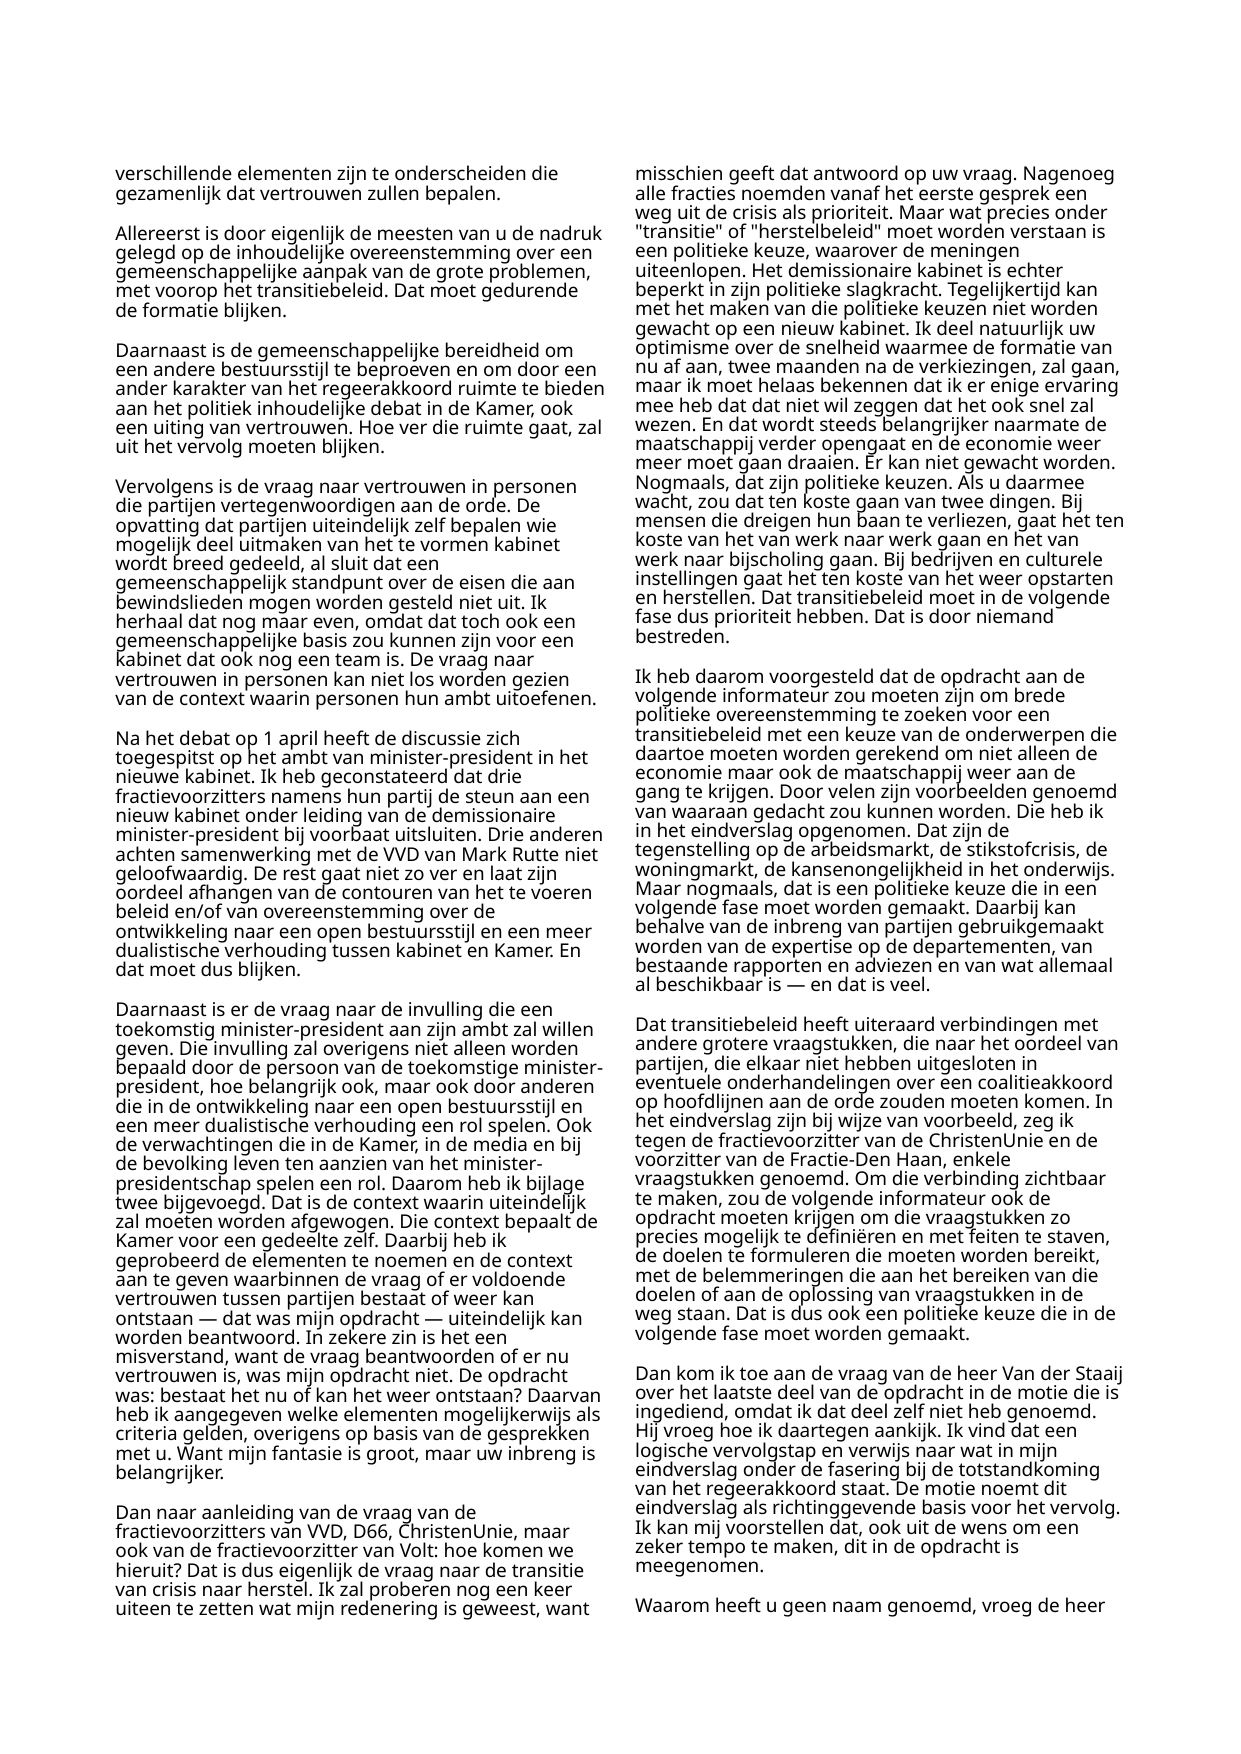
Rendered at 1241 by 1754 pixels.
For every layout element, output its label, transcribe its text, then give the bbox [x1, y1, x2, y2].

text misschien geeft dat antwoord op uw vraag. Nagenoeg alle fracties noemden vanaf het eerste gesprek een weg uit de crisis als prioriteit. Maar wat precies onder "transitie" of "herstelbeleid" moet worden verstaan is een politieke keuze, waarover de meningen uiteenlopen. Het demissionaire kabinet is echter beperkt in zijn politieke slagkracht. Tegelijkertijd kan met het maken van die politieke keuzen niet worden gewacht op een nieuw kabinet. Ik deel natuurlijk uw optimisme over de snelheid waarmee de formatie van nu af aan, twee maanden na de verkiezingen, zal gaan, maar ik moet helaas bekennen dat ik er enige ervaring mee heb dat dat niet wil zeggen dat het ook snel zal wezen. En dat wordt steeds belangrijker naarmate de maatschappij verder opengaat en de economie weer meer moet gaan draaien. Er kan niet gewacht worden. Nogmaals, dat zijn politieke keuzen. Als u daarmee wacht, zou dat ten koste gaan van twee dingen. Bij mensen die dreigen hun baan te verliezen, gaat het ten koste van het van werk naar werk gaan en het van werk naar bijscholing gaan. Bij bedrijven en culturele instellingen gaat het ten koste van het weer opstarten en herstellen. Dat transitiebeleid moet in de volgende fase dus prioriteit hebben. Dat is door niemand bestreden. [635, 165, 1125, 647]
text Vervolgens is de vraag naar vertrouwen in personen die partijen vertegenwoordigen aan de orde. De opvatting dat partijen uiteindelijk zelf bepalen wie mogelijk deel uitmaken van het te vormen kabinet wordt breed gedeeld, al sluit dat een gemeenschappelijk standpunt over de eisen die aan bewindslieden mogen worden gesteld niet uit. Ik herhaal dat nog maar even, omdat dat toch ook een gemeenschappelijke basis zou kunnen zijn voor een kabinet dat ook nog een team is. De vraag naar vertrouwen in personen kan niet los worden gezien van de context waarin personen hun ambt uitoefenen. [115, 478, 605, 709]
text Daarnaast is er de vraag naar de invulling die een toekomstig minister-president aan zijn ambt zal willen geven. Die invulling zal overigens niet alleen worden bepaald door de persoon van de toekomstige minister-president, hoe belangrijk ook, maar ook door anderen die in de ontwikkeling naar een open bestuursstijl en een meer dualistische verhouding een rol spelen. Ook de verwachtingen die in de Kamer, in de media en bij de bevolking leven ten aanzien van het minister-presidentschap spelen een rol. Daarom heb ik bijlage twee bijgevoegd. Dat is de context waarin uiteindelijk zal moeten worden afgewogen. Die context bepaalt de Kamer voor een gedeelte zelf. Daarbij heb ik geprobeerd de elementen te noemen en de context aan te geven waarbinnen de vraag of er voldoende vertrouwen tussen partijen bestaat of weer kan ontstaan — dat was mijn opdracht — uiteindelijk kan worden beantwoord. In zekere zin is het een misverstand, want de vraag beantwoorden of er nu vertrouwen is, was mijn opdracht niet. De opdracht was: bestaat het nu of kan het weer ontstaan? Daarvan heb ik aangegeven welke elementen mogelijkerwijs als criteria gelden, overigens op basis van de gesprekken met u. Want mijn fantasie is groot, maar uw inbreng is belangrijker. [115, 1001, 605, 1483]
text Ik heb daarom voorgesteld dat de opdracht aan de volgende informateur zou moeten zijn om brede politieke overeenstemming te zoeken voor een transitiebeleid met een keuze van de onderwerpen die daartoe moeten worden gerekend om niet alleen de economie maar ook de maatschappij weer aan de gang te krijgen. Door velen zijn voorbeelden genoemd van waaraan gedacht zou kunnen worden. Die heb ik in het eindverslag opgenomen. Dat zijn de tegenstelling op de arbeidsmarkt, de stikstofcrisis, de woningmarkt, de kansenongelijkheid in het onderwijs. Maar nogmaals, dat is een politieke keuze die in een volgende fase moet worden gemaakt. Daarbij kan behalve van de inbreng van partijen gebruikgemaakt worden van de expertise op de departementen, van bestaande rapporten en adviezen en van wat allemaal al beschikbaar is — en dat is veel. [635, 668, 1125, 995]
text Dan kom ik toe aan de vraag van de heer Van der Staaij over het laatste deel van de opdracht in de motie die is ingediend, omdat ik dat deel zelf niet heb genoemd. Hij vroeg hoe ik daartegen aankijk. Ik vind dat een logische vervolgstap en verwijs naar wat in mijn eindverslag onder de fasering bij de totstandkoming van het regeerakkoord staat. De motie noemt dit eindverslag als richtinggevende basis voor het vervolg. Ik kan mij voorstellen dat, ook uit de wens om een zeker tempo te maken, dit in de opdracht is meegenomen. [635, 1364, 1125, 1576]
text Dat transitiebeleid heeft uiteraard verbindingen met andere grotere vraagstukken, die naar het oordeel van partijen, die elkaar niet hebben uitgesloten in eventuele onderhandelingen over een coalitieakkoord op hoofdlijnen aan de orde zouden moeten komen. In het eindverslag zijn bij wijze van voorbeeld, zeg ik tegen de fractievoorzitter van de ChristenUnie en de voorzitter van de Fractie-Den Haan, enkele vraagstukken genoemd. Om die verbinding zichtbaar te maken, zou de volgende informateur ook de opdracht moeten krijgen om die vraagstukken zo precies mogelijk te definiëren en met feiten te staven, de doelen te formuleren die moeten worden bereikt, met de belemmeringen die aan het bereiken van die doelen of aan de oplossing van vraagstukken in de weg staan. Dat is dus ook een politieke keuze die in de volgende fase moet worden gemaakt. [635, 1016, 1125, 1344]
text Waarom heeft u geen naam genoemd, vroeg de heer [635, 1597, 1125, 1616]
text Dan naar aanleiding van de vraag van de fractievoorzitters van VVD, D66, ChristenUnie, maar ook van de fractievoorzitter van Volt: hoe komen we hieruit? Dat is dus eigenlijk de vraag naar de transitie van crisis naar herstel. Ik zal proberen nog een keer uiteen te zetten wat mijn redenering is geweest, want [115, 1504, 605, 1619]
text verschillende elementen zijn te onderscheiden die gezamenlijk dat vertrouwen zullen bepalen. [115, 165, 605, 204]
text Allereerst is door eigenlijk de meesten van u de nadruk gelegd op de inhoudelijke overeenstemming over een gemeenschappelijke aanpak van de grote problemen, met voorop het transitiebeleid. Dat moet gedurende de formatie blijken. [115, 224, 605, 321]
text Daarnaast is de gemeenschappelijke bereidheid om een andere bestuursstijl te beproeven en om door een ander karakter van het regeerakkoord ruimte te bieden aan het politiek inhoudelijke debat in de Kamer, ook een uiting van vertrouwen. Hoe ver die ruimte gaat, zal uit het vervolg moeten blijken. [115, 342, 605, 457]
text Na het debat op 1 april heeft de discussie zich toegespitst op het ambt van minister-president in het nieuwe kabinet. Ik heb geconstateerd dat drie fractievoorzitters namens hun partij de steun aan een nieuw kabinet onder leiding van de demissionaire minister-president bij voorbaat uitsluiten. Drie anderen achten samenwerking met de VVD van Mark Rutte niet geloofwaardig. De rest gaat niet zo ver en laat zijn oordeel afhangen van de contouren van het te voeren beleid en/of van overeenstemming over de ontwikkeling naar een open bestuursstijl en een meer dualistische verhouding tussen kabinet en Kamer. En dat moet dus blijken. [115, 730, 605, 981]
